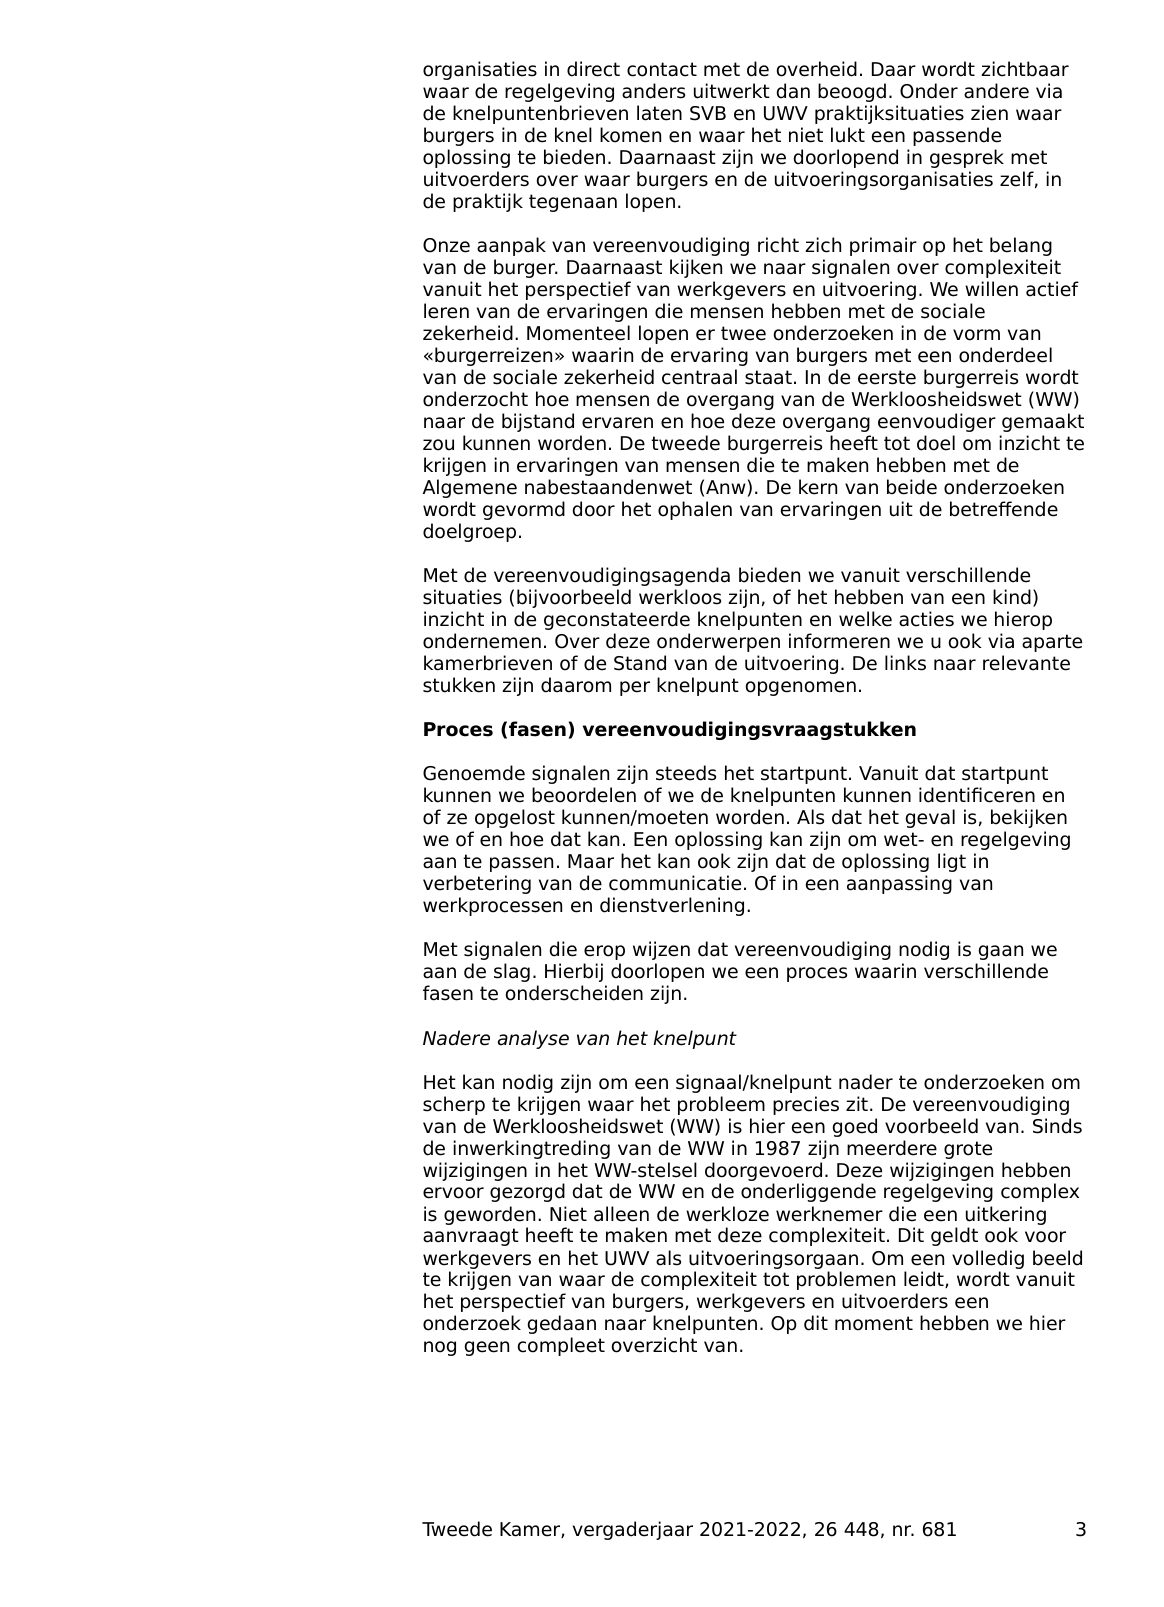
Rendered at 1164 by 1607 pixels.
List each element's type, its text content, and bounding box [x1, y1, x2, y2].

text Met signalen die erop wijzen dat vereenvoudiging nodig is gaan we aan de slag. Hierbij doorlopen we een proces waarin verschillende fasen te onderscheiden zijn. [422, 939, 1087, 1005]
text Onze aanpak van vereenvoudiging richt zich primair op het belang van de burger. Daarnaast kijken we naar signalen over complexiteit vanuit het perspectief van werkgevers en uitvoering. We willen actief leren van de ervaringen die mensen hebben met de sociale zekerheid. Momenteel lopen er twee onderzoeken in de vorm van «burgerreizen» waarin de ervaring van burgers met een onderdeel van de sociale zekerheid centraal staat. In de eerste burgerreis wordt onderzocht hoe mensen de overgang van de Werkloosheidswet (WW) naar de bijstand ervaren en hoe deze overgang eenvoudiger gemaakt zou kunnen worden. De tweede burgerreis heeft tot doel om inzicht te krijgen in ervaringen van mensen die te maken hebben met de Algemene nabestaandenwet (Anw). De kern van beide onderzoeken wordt gevormd door het ophalen van ervaringen uit de betreffende doelgroep. [422, 235, 1087, 543]
text organisaties in direct contact met de overheid. Daar wordt zichtbaar waar de regelgeving anders uitwerkt dan beoogd. Onder andere via de knelpuntenbrieven laten SVB en UWV praktijksituaties zien waar burgers in de knel komen en waar het niet lukt een passende oplossing te bieden. Daarnaast zijn we doorlopend in gesprek met uitvoerders over waar burgers en de uitvoeringsorganisaties zelf, in de praktijk tegenaan lopen. [422, 59, 1087, 213]
text Genoemde signalen zijn steeds het startpunt. Vanuit dat startpunt kunnen we beoordelen of we de knelpunten kunnen identificeren en of ze opgelost kunnen/moeten worden. Als dat het geval is, bekijken we of en hoe dat kan. Een oplossing kan zijn om wet- en regelgeving aan te passen. Maar het kan ook zijn dat de oplossing ligt in verbetering van de communicatie. Of in een aanpassing van werkprocessen en dienstverlening. [422, 763, 1087, 917]
text Met de vereenvoudigingsagenda bieden we vanuit verschillende situaties (bijvoorbeeld werkloos zijn, of het hebben van een kind) inzicht in de geconstateerde knelpunten en welke acties we hierop ondernemen. Over deze onderwerpen informeren we u ook via aparte kamerbrieven of de Stand van de uitvoering. De links naar relevante stukken zijn daarom per knelpunt opgenomen. [422, 565, 1087, 697]
text Het kan nodig zijn om een signaal/knelpunt nader te onderzoeken om scherp te krijgen waar het probleem precies zit. De vereenvoudiging van de Werkloosheidswet (WW) is hier een goed voorbeeld van. Sinds de inwerkingtreding van de WW in 1987 zijn meerdere grote wijzigingen in het WW-stelsel doorgevoerd. Deze wijzigingen hebben ervoor gezorgd dat de WW en de onderliggende regelgeving complex is geworden. Niet alleen de werkloze werknemer die een uitkering aanvraagt heeft te maken met deze complexiteit. Dit geldt ook voor werkgevers en het UWV als uitvoeringsorgaan. Om een volledig beeld te krijgen van waar de complexiteit tot problemen leidt, wordt vanuit het perspectief van burgers, werkgevers en uitvoerders een onderzoek gedaan naar knelpunten. Op dit moment hebben we hier nog geen compleet overzicht van. [422, 1072, 1087, 1357]
subtitle Proces (fasen) vereenvoudigingsvraagstukken [422, 719, 1087, 741]
subtitle Nadere analyse van het knelpunt [422, 1027, 1087, 1049]
